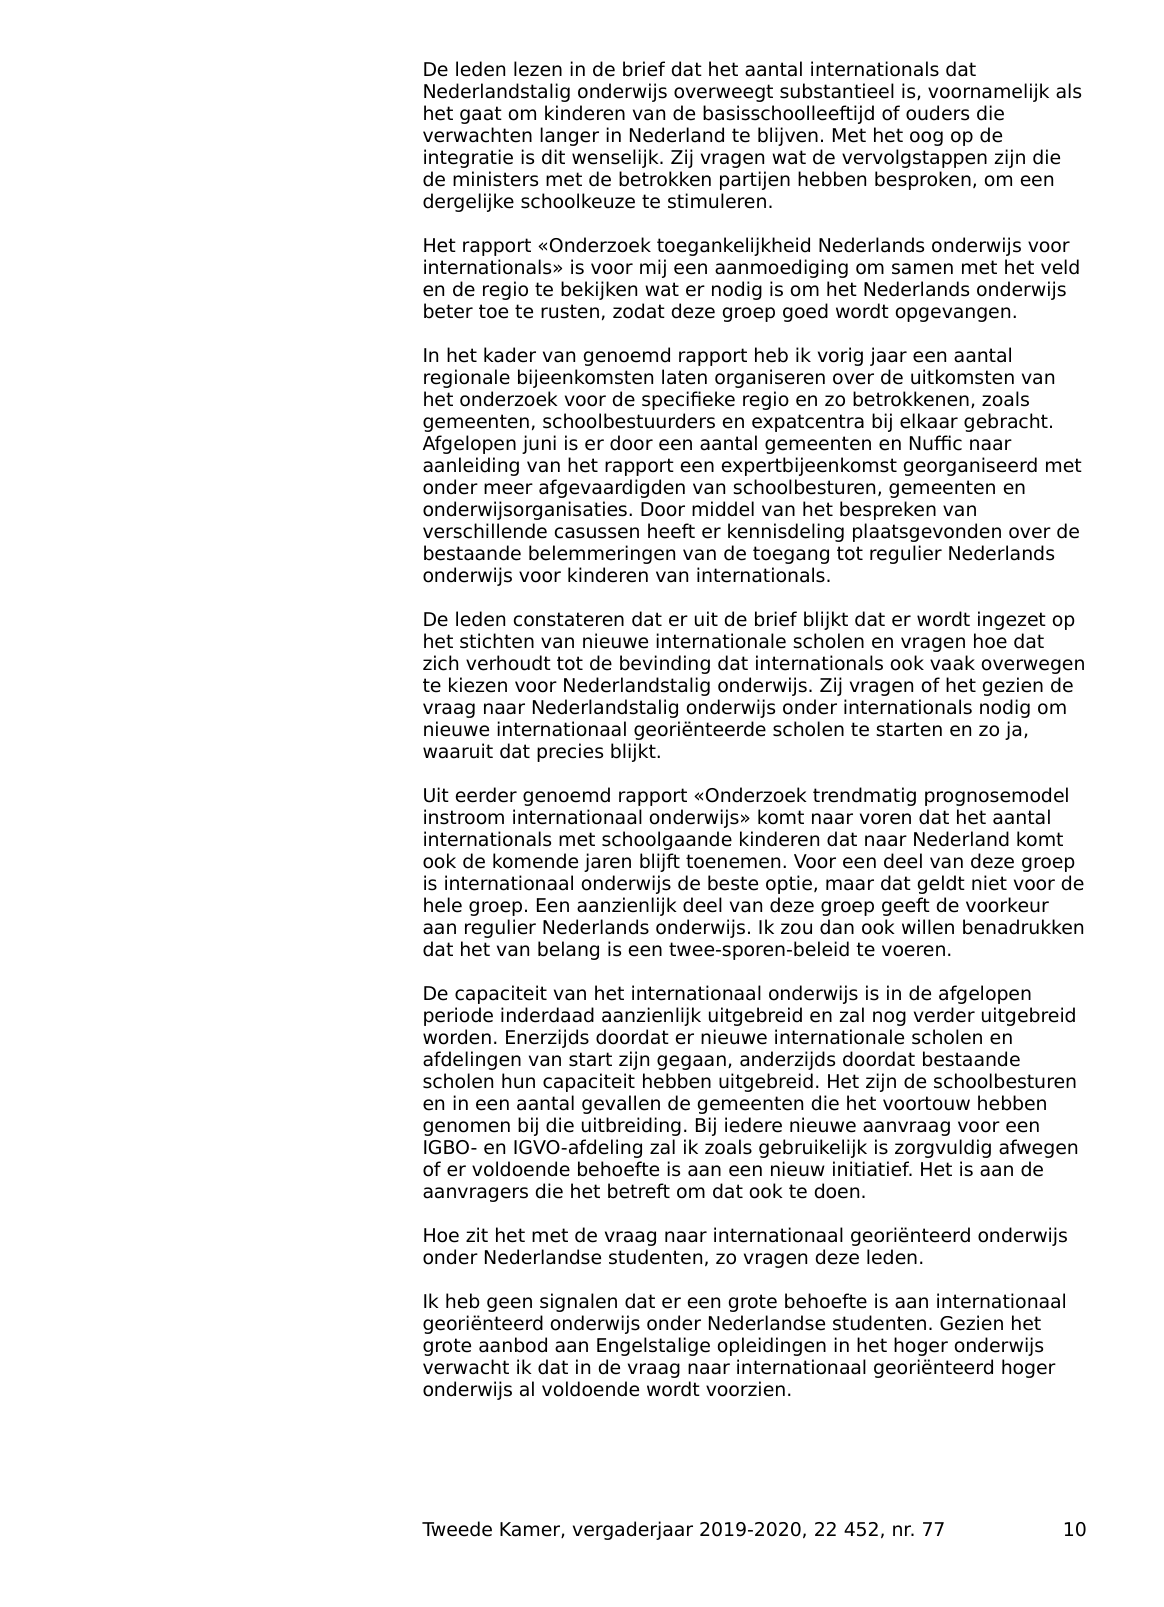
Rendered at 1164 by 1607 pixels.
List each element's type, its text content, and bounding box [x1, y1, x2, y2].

text De leden constateren dat er uit de brief blijkt dat er wordt ingezet op het stichten van nieuwe internationale scholen en vragen hoe dat zich verhoudt tot de bevinding dat internationals ook vaak overwegen te kiezen voor Nederlandstalig onderwijs. Zij vragen of het gezien de vraag naar Nederlandstalig onderwijs onder internationals nodig om nieuwe internationaal georiënteerde scholen te starten en zo ja, waaruit dat precies blijkt. [422, 609, 1087, 763]
text Hoe zit het met de vraag naar internationaal georiënteerd onderwijs onder Nederlandse studenten, zo vragen deze leden. [422, 1225, 1087, 1269]
text Het rapport «Onderzoek toegankelijkheid Nederlands onderwijs voor internationals» is voor mij een aanmoediging om samen met het veld en de regio te bekijken wat er nodig is om het Nederlands onderwijs beter toe te rusten, zodat deze groep goed wordt opgevangen. [422, 235, 1087, 323]
text In het kader van genoemd rapport heb ik vorig jaar een aantal regionale bijeenkomsten laten organiseren over de uitkomsten van het onderzoek voor de specifieke regio en zo betrokkenen, zoals gemeenten, schoolbestuurders en expatcentra bij elkaar gebracht. Afgelopen juni is er door een aantal gemeenten en Nuffic naar aanleiding van het rapport een expertbijeenkomst georganiseerd met onder meer afgevaardigden van schoolbesturen, gemeenten en onderwijsorganisaties. Door middel van het bespreken van verschillende casussen heeft er kennisdeling plaatsgevonden over de bestaande belemmeringen van de toegang tot regulier Nederlands onderwijs voor kinderen van internationals. [422, 345, 1087, 587]
text De leden lezen in de brief dat het aantal internationals dat Nederlandstalig onderwijs overweegt substantieel is, voornamelijk als het gaat om kinderen van de basisschoolleeftijd of ouders die verwachten langer in Nederland te blijven. Met het oog op de integratie is dit wenselijk. Zij vragen wat de vervolgstappen zijn die de ministers met de betrokken partijen hebben besproken, om een dergelijke schoolkeuze te stimuleren. [422, 59, 1087, 213]
text Ik heb geen signalen dat er een grote behoefte is aan internationaal georiënteerd onderwijs onder Nederlandse studenten. Gezien het grote aanbod aan Engelstalige opleidingen in het hoger onderwijs verwacht ik dat in de vraag naar internationaal georiënteerd hoger onderwijs al voldoende wordt voorzien. [422, 1291, 1087, 1401]
text De capaciteit van het internationaal onderwijs is in de afgelopen periode inderdaad aanzienlijk uitgebreid en zal nog verder uitgebreid worden. Enerzijds doordat er nieuwe internationale scholen en afdelingen van start zijn gegaan, anderzijds doordat bestaande scholen hun capaciteit hebben uitgebreid. Het zijn de schoolbesturen en in een aantal gevallen de gemeenten die het voortouw hebben genomen bij die uitbreiding. Bij iedere nieuwe aanvraag voor een IGBO- en IGVO-afdeling zal ik zoals gebruikelijk is zorgvuldig afwegen of er voldoende behoefte is aan een nieuw initiatief. Het is aan de aanvragers die het betreft om dat ook te doen. [422, 983, 1087, 1203]
text Uit eerder genoemd rapport «Onderzoek trendmatig prognosemodel instroom internationaal onderwijs» komt naar voren dat het aantal internationals met schoolgaande kinderen dat naar Nederland komt ook de komende jaren blijft toenemen. Voor een deel van deze groep is internationaal onderwijs de beste optie, maar dat geldt niet voor de hele groep. Een aanzienlijk deel van deze groep geeft de voorkeur aan regulier Nederlands onderwijs. Ik zou dan ook willen benadrukken dat het van belang is een twee-sporen-beleid te voeren. [422, 785, 1087, 961]
